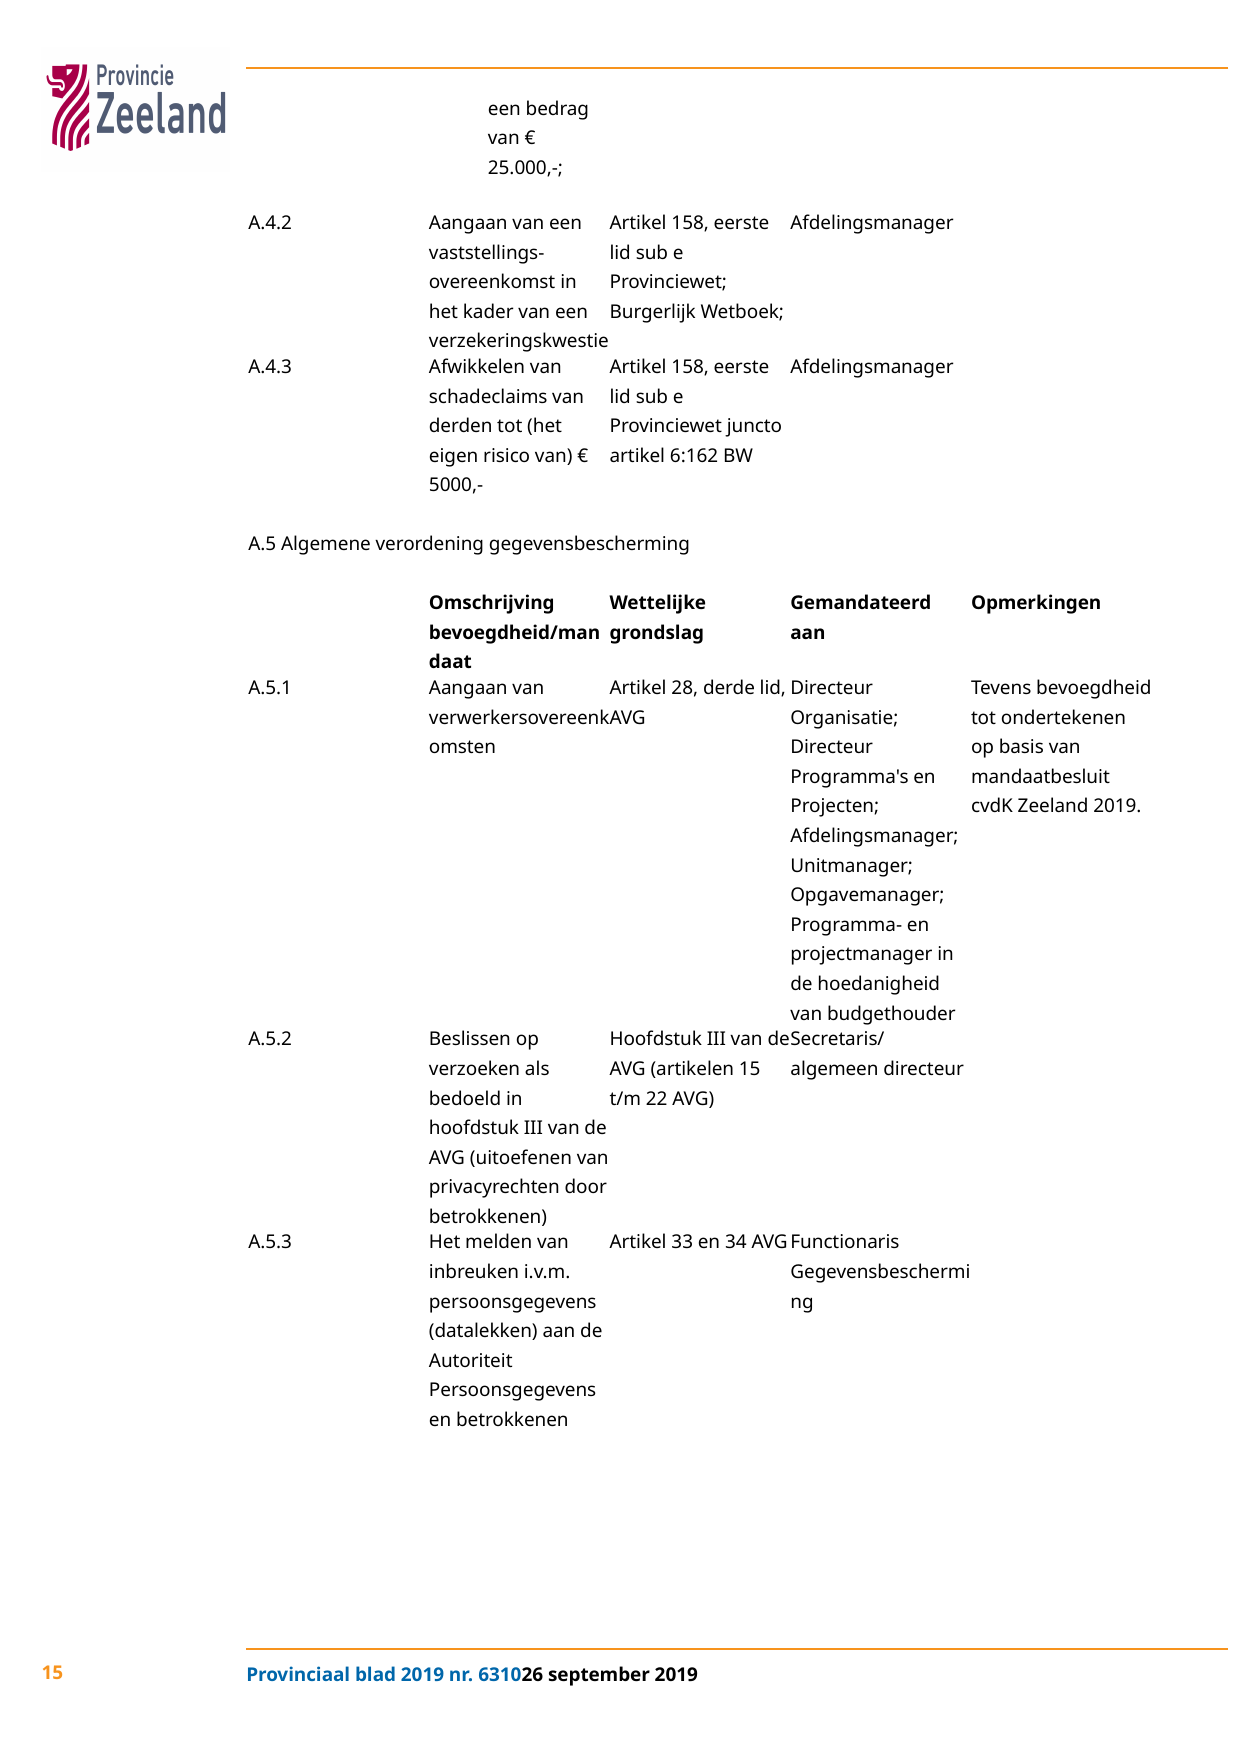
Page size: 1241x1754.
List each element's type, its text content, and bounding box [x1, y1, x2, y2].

table_cell Artikel 158, eerste lid sub e Provinciewet juncto artikel 6:162 BW [609, 353, 790, 497]
table_cell A.4.2 [248, 209, 429, 353]
table_cell Aangaan van verwerkersovereenkomsten [429, 674, 609, 1026]
table_cell [971, 1229, 1152, 1432]
table_header Wettelijke grondslag [609, 590, 790, 674]
table_cell [609, 95, 790, 209]
table_cell Functionaris Gegevensbescherming [790, 1229, 971, 1432]
table_cell Aangaan van een vaststellings- overeenkomst in het kader van een verzekeringskwestie [429, 209, 609, 353]
table_cell een bedrag van € 25.000,-; [429, 95, 609, 209]
table_cell A.5.3 [248, 1229, 429, 1432]
text A.5 Algemene verordening gegevensbescherming [248, 530, 1152, 556]
table_cell [790, 95, 971, 209]
table_cell Beslissen op verzoeken als bedoeld in hoofdstuk III van de AVG (uitoefenen van privacyrechten door betrokkenen) [429, 1026, 609, 1229]
table_header Gemandateerd aan [790, 590, 971, 674]
table_cell Directeur Organisatie; Directeur Programma's en Projecten; Afdelingsmanager; Unitmanager; Opgavemanager; Programma- en projectmanager in de hoedanigheid van budgethouder [790, 674, 971, 1026]
table_cell [248, 95, 429, 209]
table_header [248, 590, 429, 674]
table_cell Het melden van inbreuken i.v.m. persoonsgegevens (datalekken) aan de Autoriteit Persoonsgegevens en betrokkenen [429, 1229, 609, 1432]
table_cell [971, 353, 1152, 497]
picture [41, 47, 231, 172]
table_cell A.5.2 [248, 1026, 429, 1229]
table_cell Artikel 158, eerste lid sub e Provinciewet; Burgerlijk Wetboek; [609, 209, 790, 353]
table_cell A.4.3 [248, 353, 429, 497]
table_header Opmerkingen [971, 590, 1152, 674]
table_cell Afdelingsmanager [790, 209, 971, 353]
table_cell Artikel 28, derde lid, AVG [609, 674, 790, 1026]
table_header Omschrijving bevoegdheid/mandaat [429, 590, 609, 674]
table_cell [971, 1026, 1152, 1229]
table_cell Artikel 33 en 34 AVG [609, 1229, 790, 1432]
table_cell Tevens bevoegdheid tot ondertekenen op basis van mandaatbesluit cvdK Zeeland 2019. [971, 674, 1152, 1026]
table_cell [971, 209, 1152, 353]
table_cell Hoofdstuk III van de AVG (artikelen 15 t/m 22 AVG) [609, 1026, 790, 1229]
table_cell A.5.1 [248, 674, 429, 1026]
table_cell Secretaris/algemeen directeur [790, 1026, 971, 1229]
table_cell Afdelingsmanager [790, 353, 971, 497]
table_cell Afwikkelen van schadeclaims van derden tot (het eigen risico van) € 5000,- [429, 353, 609, 497]
table_cell [971, 95, 1152, 209]
